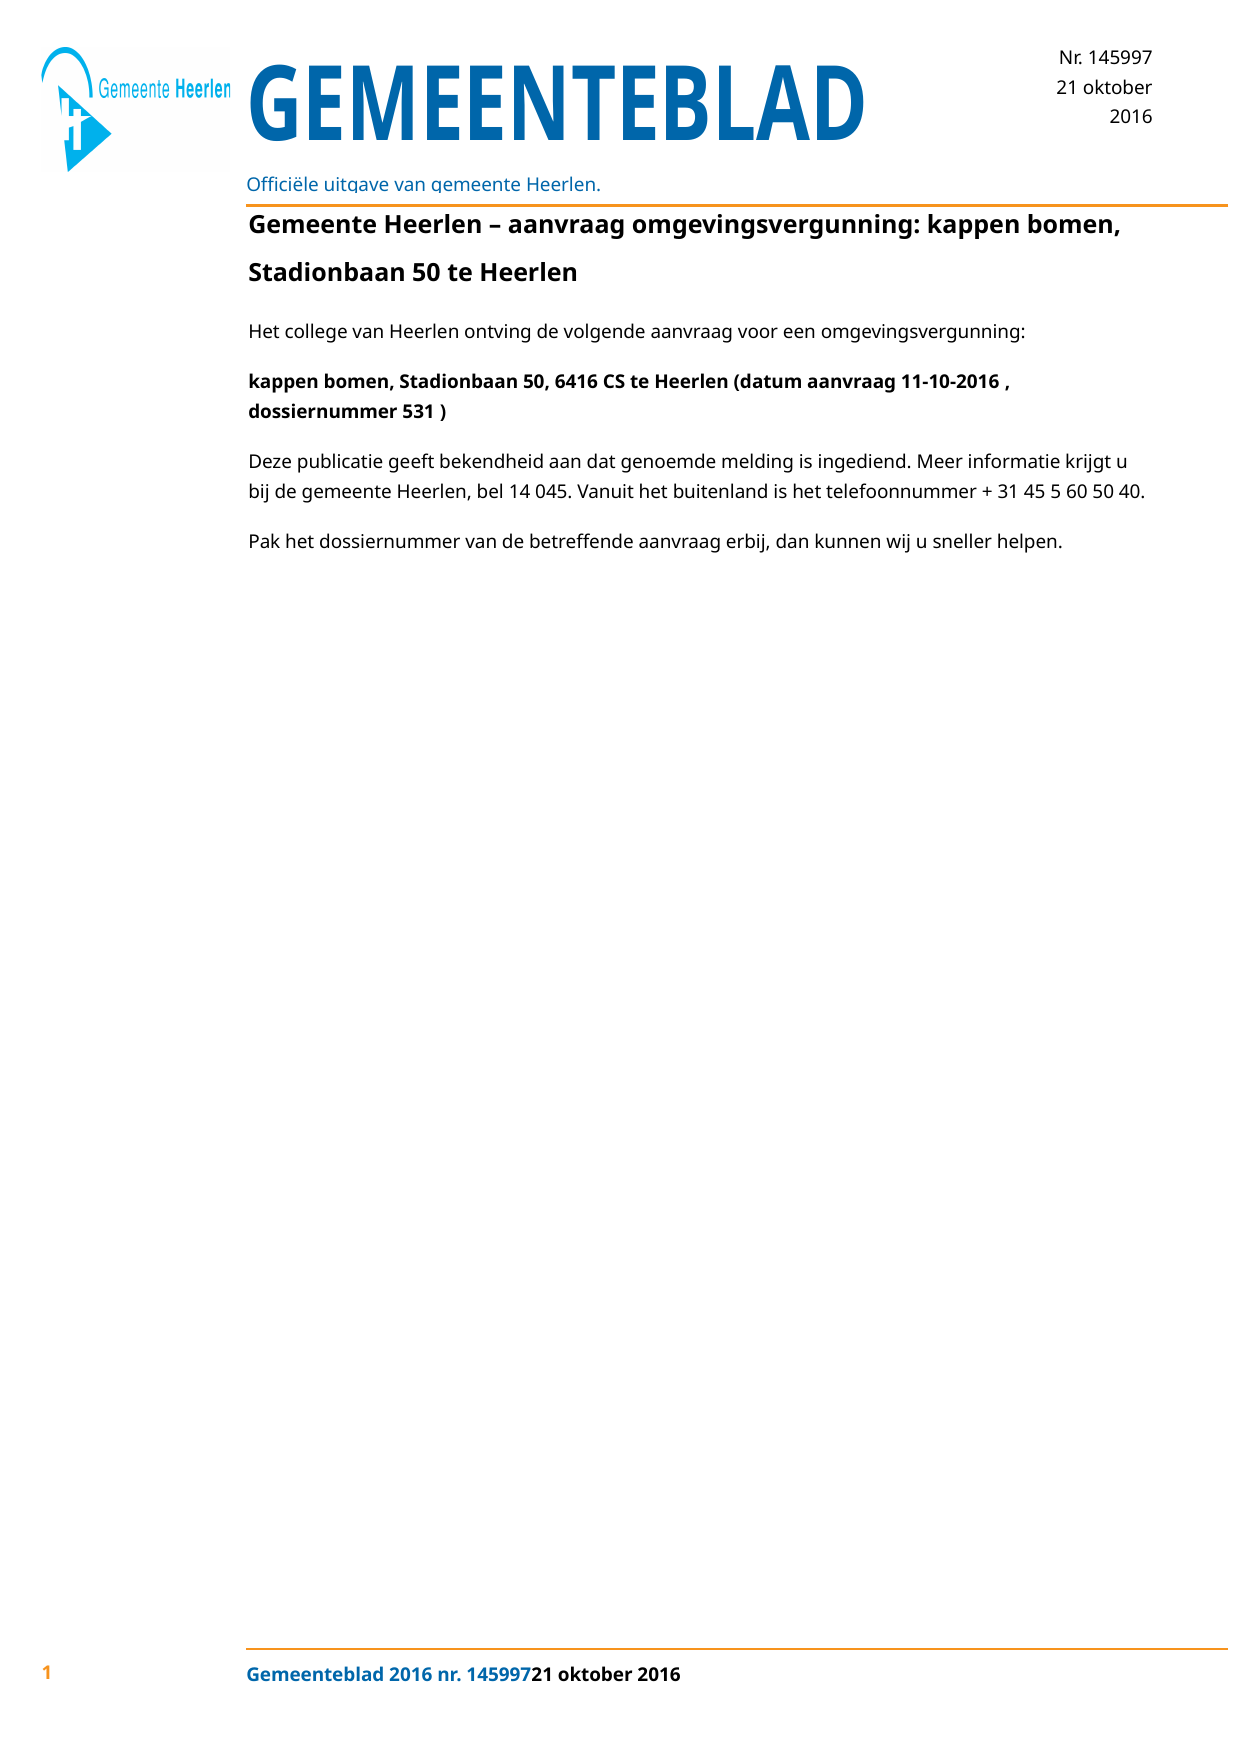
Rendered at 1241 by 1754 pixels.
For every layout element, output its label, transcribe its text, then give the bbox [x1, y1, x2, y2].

picture [41, 47, 58, 70]
picture [41, 47, 231, 172]
text Gemeente Heerlen – aanvraag omgevingsvergunning: kappen bomen, Stadionbaan 50 te Heerlen [248, 207, 1152, 288]
text kappen bomen, Stadionbaan 50, 6416 CS te Heerlen (datum aanvraag 11-10-2016 , dossiernummer 531 ) [248, 368, 1152, 424]
text Het college van Heerlen ontving de volgende aanvraag voor een omgevingsvergunning: [248, 318, 1152, 344]
text Pak het dossiernummer van de betreffende aanvraag erbij, dan kunnen wij u sneller helpen. [248, 528, 1152, 554]
text Deze publicatie geeft bekendheid aan dat genoemde melding is ingediend. Meer informatie krijgt u bij de gemeente Heerlen, bel 14 045. Vanuit het buitenland is het telefoonnummer + 31 45 5 60 50 40. [248, 448, 1152, 504]
